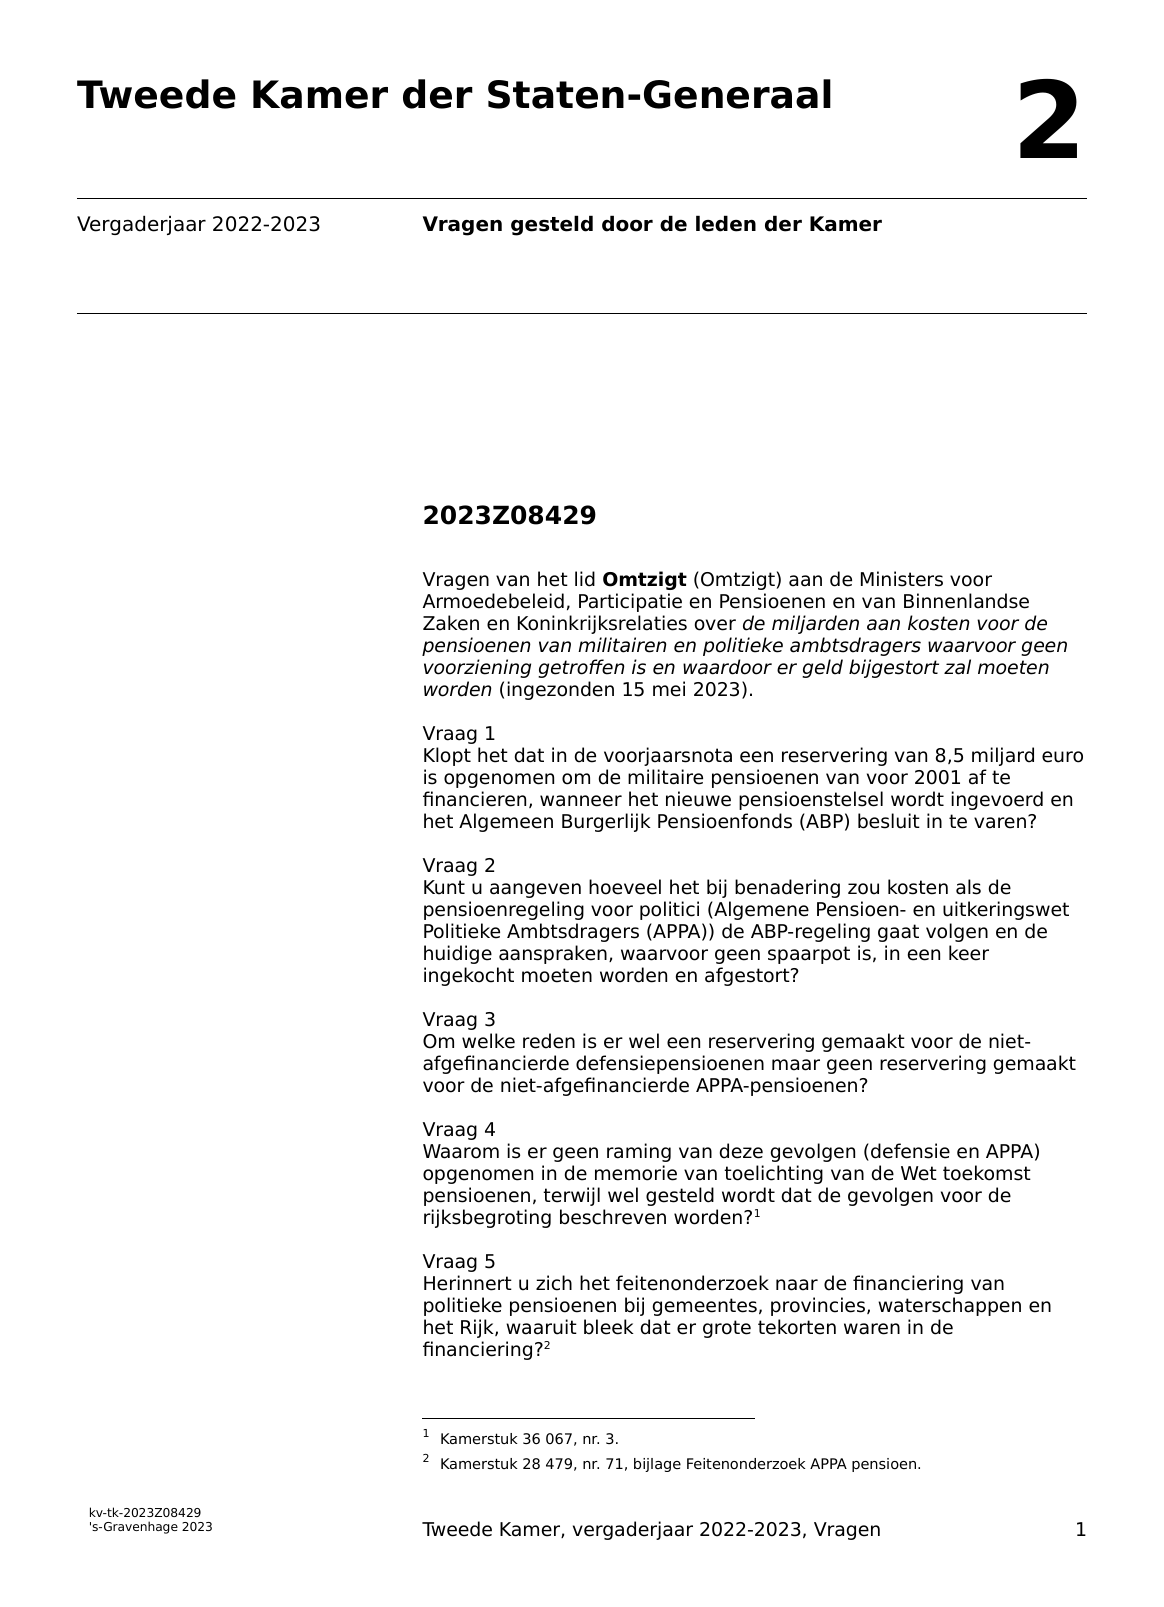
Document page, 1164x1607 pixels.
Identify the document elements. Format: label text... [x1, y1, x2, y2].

table_cell Vragen gesteld door de leden der Kamer [422, 199, 1087, 313]
text Vraag 2 [422, 855, 1087, 877]
text Herinnert u zich het feitenonderzoek naar de financiering van politieke pensioenen bij gemeentes, provincies, waterschappen en het Rijk, waaruit bleek dat er grote tekorten waren in de financiering? [422, 1273, 1087, 1361]
table_cell Vergaderjaar 2022-2023 [77, 199, 422, 313]
text 2023Z08429 [422, 501, 1087, 531]
text Vragen van het lid Omtzigt (Omtzigt) aan de Ministers voor Armoedebeleid, Participatie en Pensioenen en van Binnenlandse Zaken en Koninkrijksrelaties over de miljarden aan kosten voor de pensioenen van militairen en politieke ambtsdragers waarvoor geen voorziening getroffen is en waardoor er geld bijgestort zal moeten worden (ingezonden 15 mei 2023). [422, 569, 1087, 701]
text Kunt u aangeven hoeveel het bij benadering zou kosten als de pensioenregeling voor politici (Algemene Pensioen- en uitkeringswet Politieke Ambtsdragers (APPA)) de ABP-regeling gaat volgen en de huidige aanspraken, waarvoor geen spaarpot is, in een keer ingekocht moeten worden en afgestort? [422, 877, 1087, 987]
table_header 2 [886, 59, 1087, 198]
text Kamerstuk 36 067, nr. 3. [422, 1427, 1087, 1449]
table_header Tweede Kamer der Staten-Generaal [77, 59, 886, 198]
text Klopt het dat in de voorjaarsnota een reservering van 8,5 miljard euro is opgenomen om de militaire pensioenen van voor 2001 af te financieren, wanneer het nieuwe pensioenstelsel wordt ingevoerd en het Algemeen Burgerlijk Pensioenfonds (ABP) besluit in te varen? [422, 745, 1087, 833]
text Kamerstuk 28 479, nr. 71, bijlage Feitenonderzoek APPA pensioen. [422, 1452, 1087, 1474]
text Om welke reden is er wel een reservering gemaakt voor de niet-afgefinancierde defensiepensioenen maar geen reservering gemaakt voor de niet-afgefinancierde APPA-pensioenen? [422, 1031, 1087, 1097]
text Vraag 4 [422, 1119, 1087, 1141]
text kv-tk-2023Z08429 [88, 1506, 323, 1520]
text Vraag 3 [422, 1009, 1087, 1031]
text 's-Gravenhage 2023 [88, 1520, 323, 1534]
text Vraag 1 [422, 723, 1087, 745]
text Waarom is er geen raming van deze gevolgen (defensie en APPA) opgenomen in de memorie van toelichting van de Wet toekomst pensioenen, terwijl wel gesteld wordt dat de gevolgen voor de rijksbegroting beschreven worden? [422, 1141, 1087, 1229]
text Vraag 5 [422, 1251, 1087, 1273]
